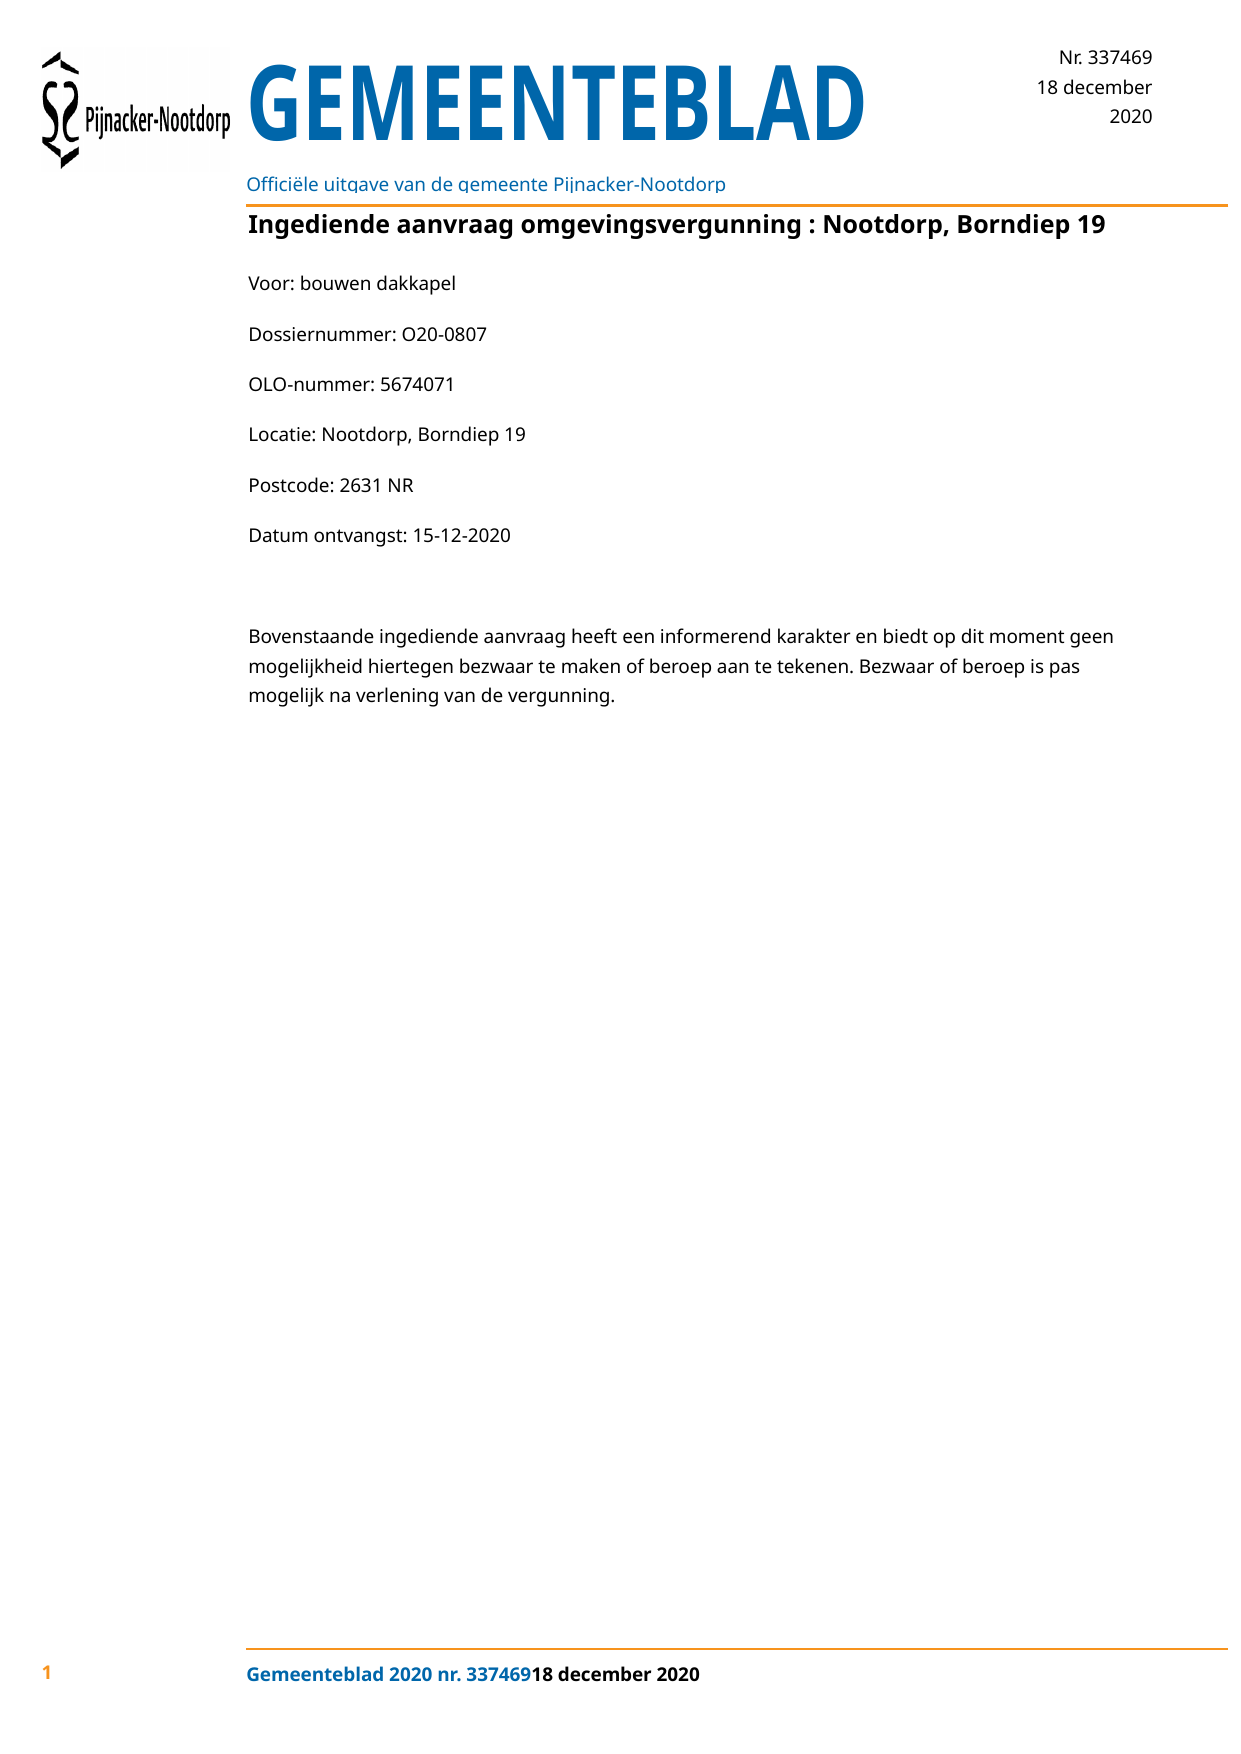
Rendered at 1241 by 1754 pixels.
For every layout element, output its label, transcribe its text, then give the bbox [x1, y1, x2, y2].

text Locatie: Nootdorp, Borndiep 19 [248, 422, 1152, 447]
text Postcode: 2631 NR [248, 472, 1152, 498]
text Bovenstaande ingediende aanvraag heeft een informerend karakter en biedt op dit moment geen mogelijkheid hiertegen bezwaar te maken of beroep aan te tekenen. Bezwaar of beroep is pas mogelijk na verlening van de vergunning. [248, 623, 1152, 708]
text Ingediende aanvraag omgevingsvergunning : Nootdorp, Borndiep 19 [248, 207, 1152, 241]
text Voor: bouwen dakkapel [248, 270, 1152, 296]
text OLO-nummer: 5674071 [248, 371, 1152, 397]
text Dossiernummer: O20-0807 [248, 321, 1152, 346]
picture [41, 47, 231, 172]
text Datum ontvangst: 15-12-2020 [248, 522, 1152, 548]
